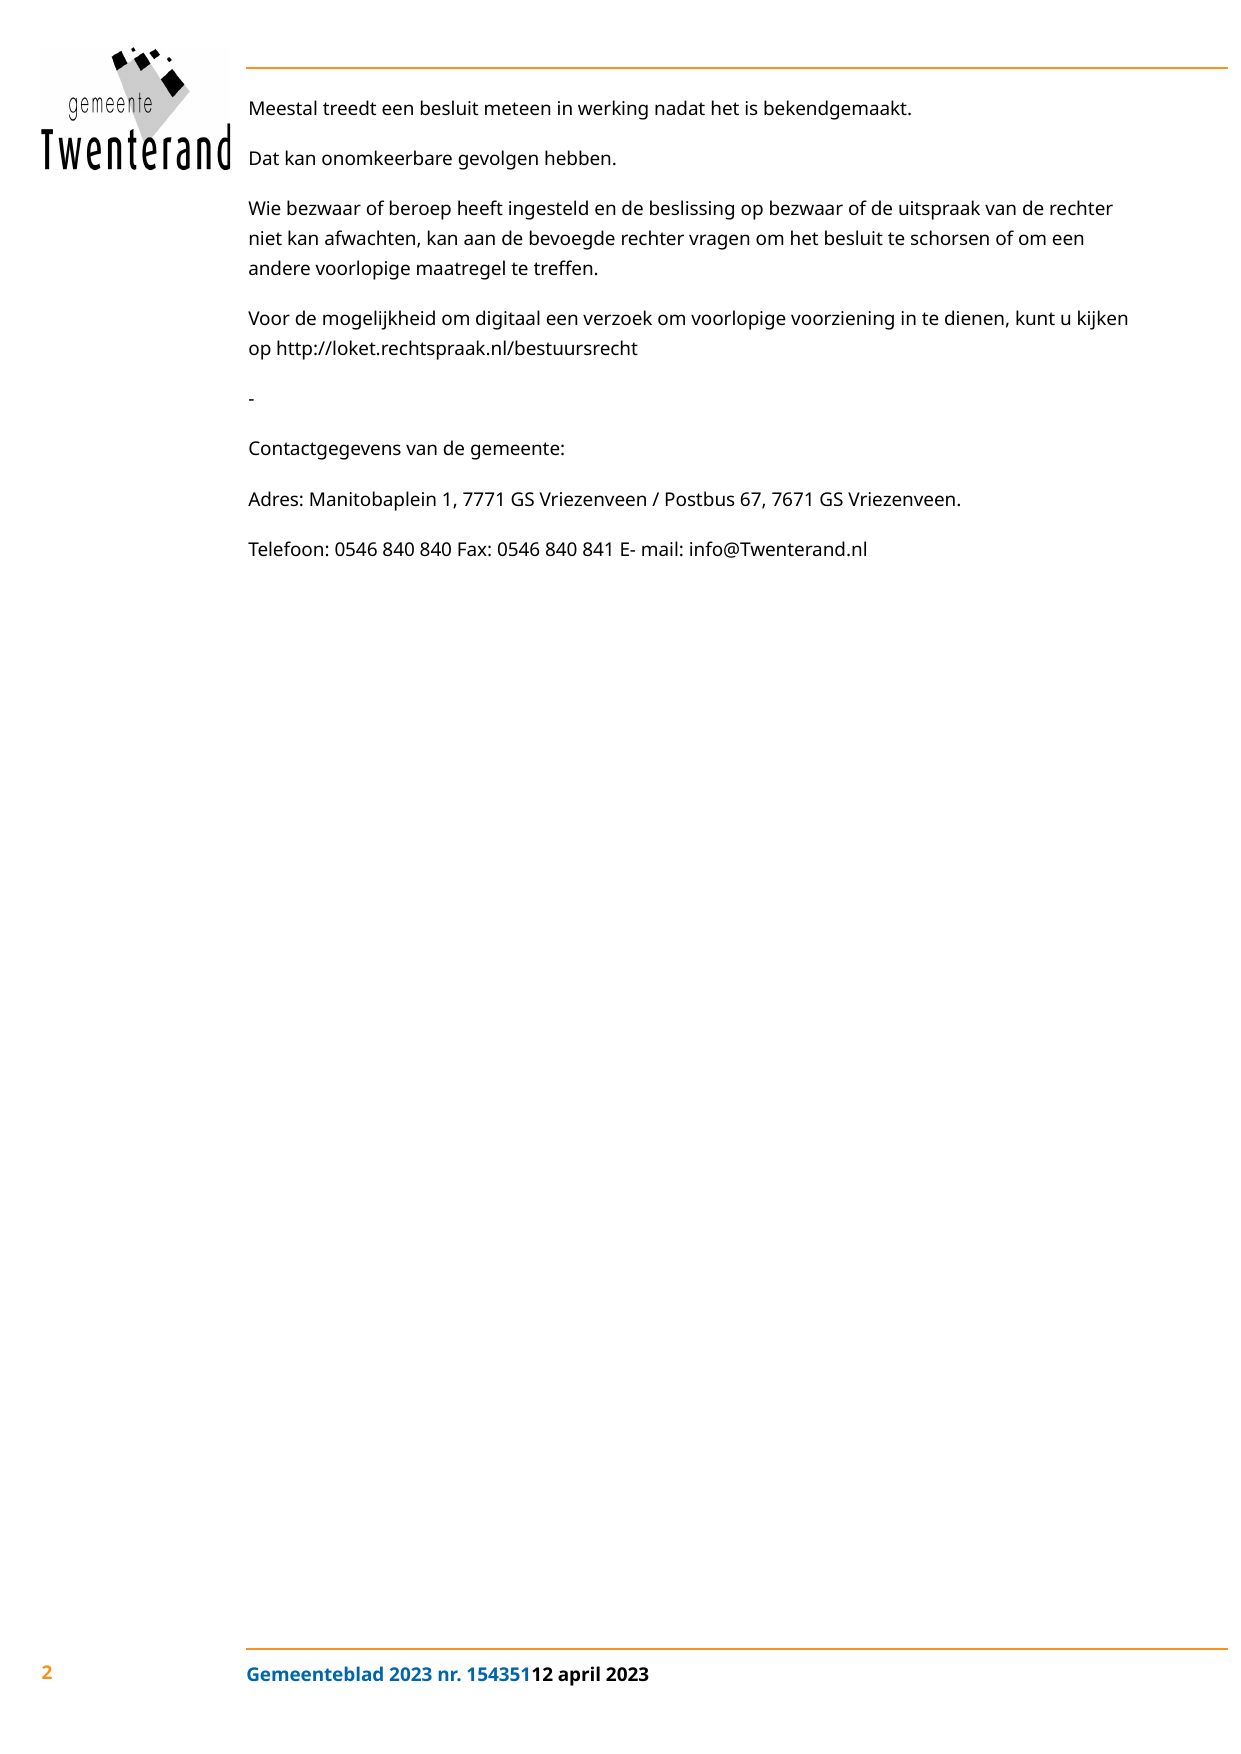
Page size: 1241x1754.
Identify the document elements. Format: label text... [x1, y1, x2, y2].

text Adres: Manitobaplein 1, 7771 GS Vriezenveen / Postbus 67, 7671 GS Vriezenveen. [248, 486, 1152, 512]
text Dat kan onomkeerbare gevolgen hebben. [248, 145, 1152, 171]
text Meestal treedt een besluit meteen in werking nadat het is bekendgemaakt. [248, 95, 1152, 121]
text Contactgegevens van de gemeente: [248, 436, 1152, 461]
picture [41, 47, 231, 172]
text - [248, 385, 1152, 411]
text Wie bezwaar of beroep heeft ingesteld en de beslissing op bezwaar of de uitspraak van de rechter niet kan afwachten, kan aan de bevoegde rechter vragen om het besluit te schorsen of om een andere voorlopige maatregel te treffen. [248, 196, 1152, 281]
text Voor de mogelijkheid om digitaal een verzoek om voorlopige voorziening in te dienen, kunt u kijken op http://loket.rechtspraak.nl/bestuursrecht [248, 305, 1152, 361]
text Telefoon: 0546 840 840 Fax: 0546 840 841 E- mail: info@Twenterand.nl [248, 536, 1152, 562]
